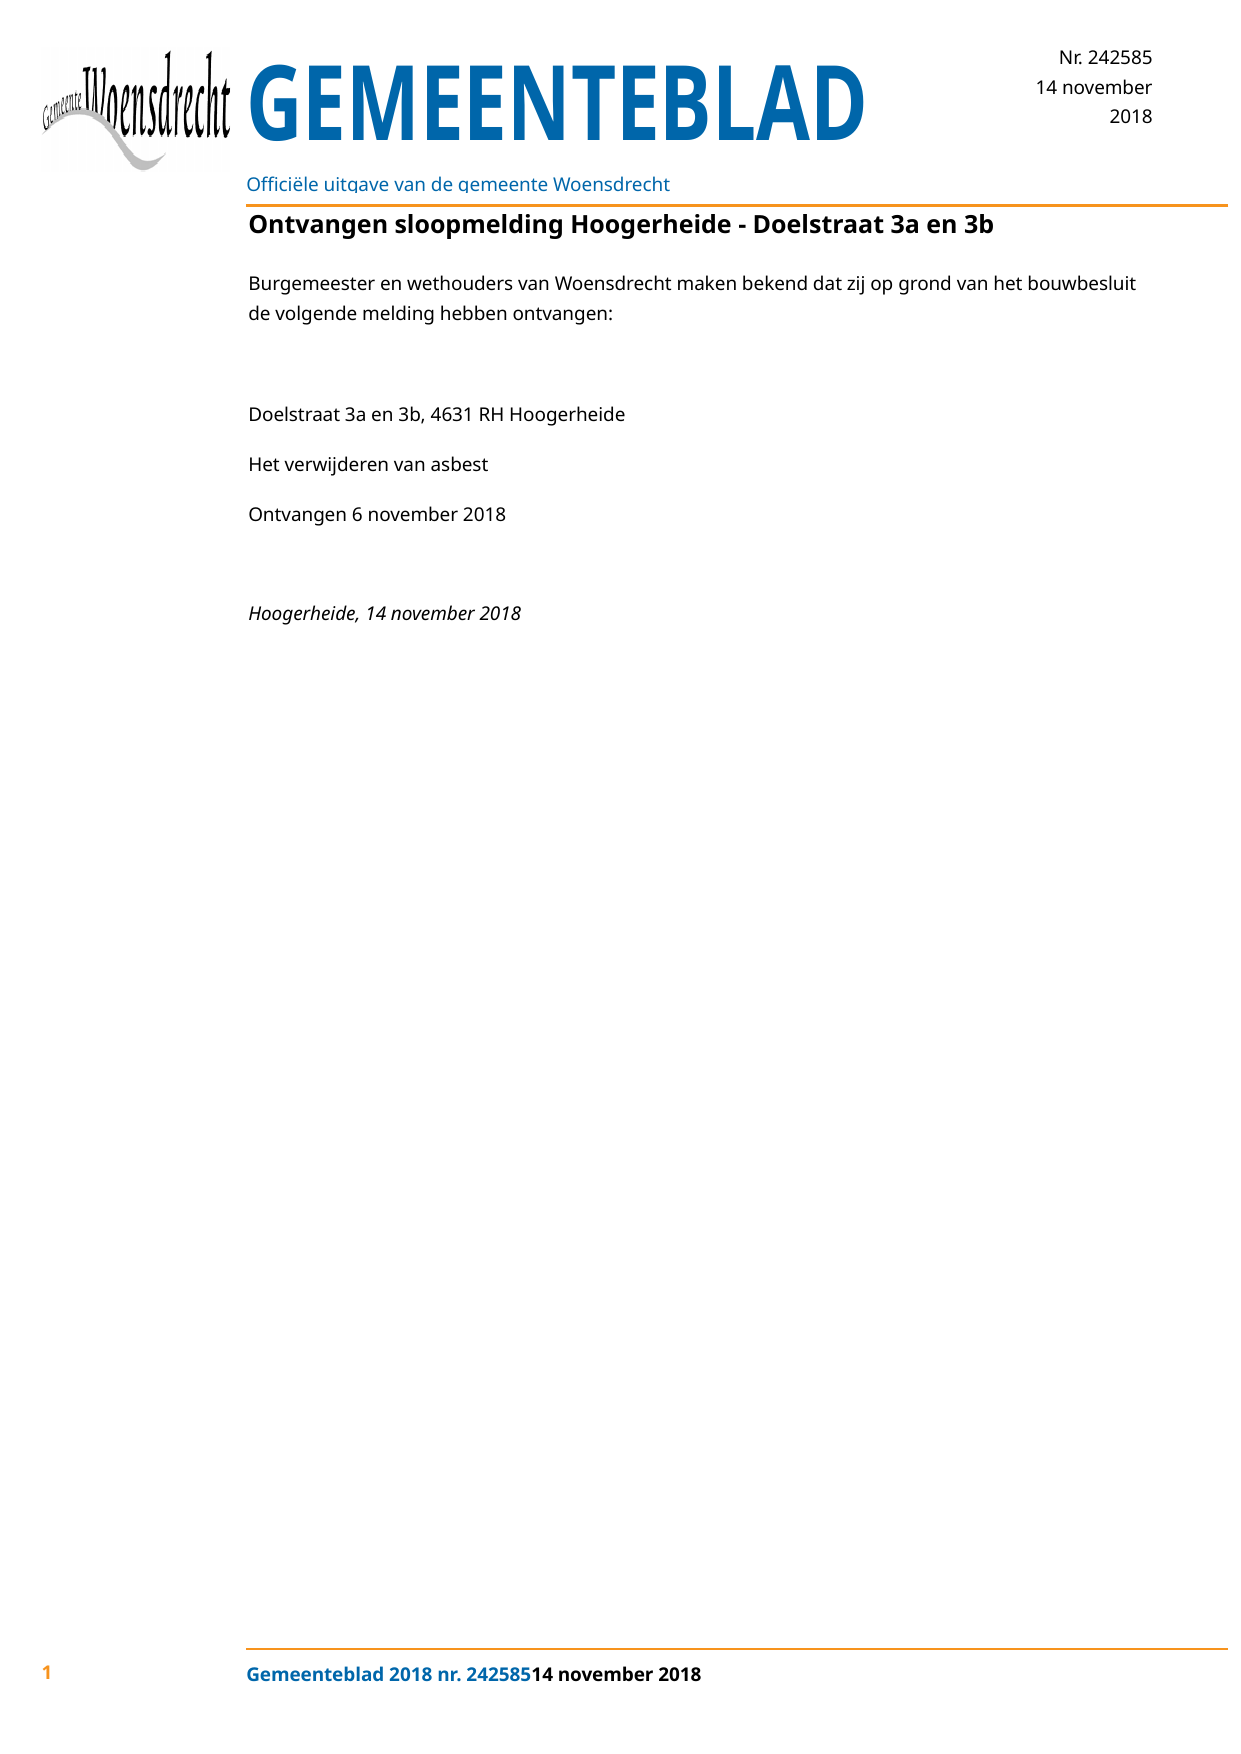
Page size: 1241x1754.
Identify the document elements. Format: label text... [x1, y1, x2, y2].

text Ontvangen 6 november 2018 [248, 502, 1152, 527]
text Hoogerheide, 14 november 2018 [248, 600, 1152, 626]
picture [41, 47, 231, 172]
text Doelstraat 3a en 3b, 4631 RH Hoogerheide [248, 401, 1152, 426]
text Burgemeester en wethouders van Woensdrecht maken bekend dat zij op grond van het bouwbesluit de volgende melding hebben ontvangen: [248, 270, 1152, 326]
text Het verwijderen van asbest [248, 451, 1152, 477]
text Ontvangen sloopmelding Hoogerheide - Doelstraat 3a en 3b [248, 207, 1152, 241]
